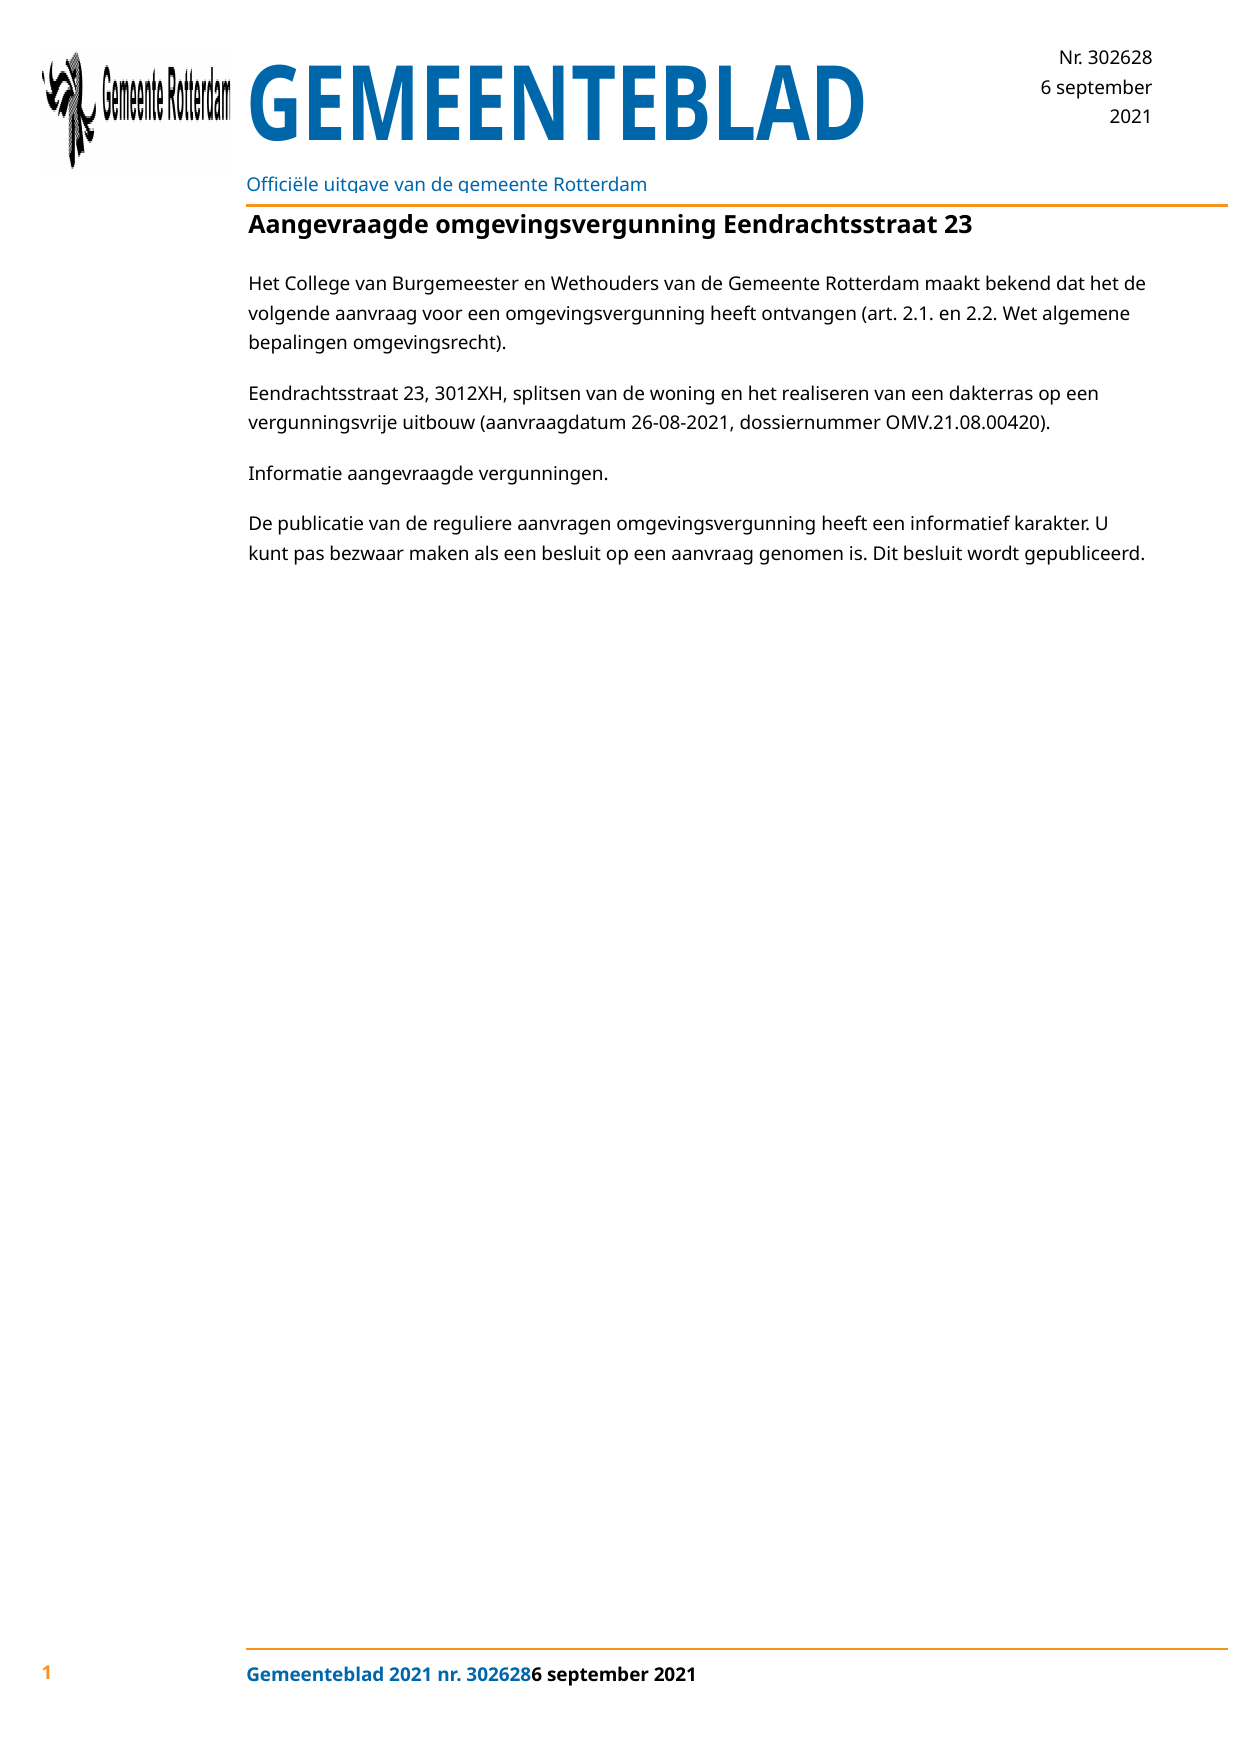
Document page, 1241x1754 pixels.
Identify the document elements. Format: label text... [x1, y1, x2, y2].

text Aangevraagde omgevingsvergunning Eendrachtsstraat 23 [248, 207, 1152, 241]
text Eendrachtsstraat 23, 3012XH, splitsen van de woning en het realiseren van een dakterras op een vergunningsvrije uitbouw (aanvraagdatum 26-08-2021, dossiernummer OMV.21.08.00420). [248, 380, 1152, 435]
text Informatie aangevraagde vergunningen. [248, 460, 1152, 486]
picture [41, 47, 231, 172]
text Het College van Burgemeester en Wethouders van de Gemeente Rotterdam maakt bekend dat het de volgende aanvraag voor een omgevingsvergunning heeft ontvangen (art. 2.1. en 2.2. Wet algemene bepalingen omgevingsrecht). [248, 270, 1152, 355]
text De publicatie van de reguliere aanvragen omgevingsvergunning heeft een informatief karakter. U kunt pas bezwaar maken als een besluit op een aanvraag genomen is. Dit besluit wordt gepubliceerd. [248, 510, 1152, 566]
